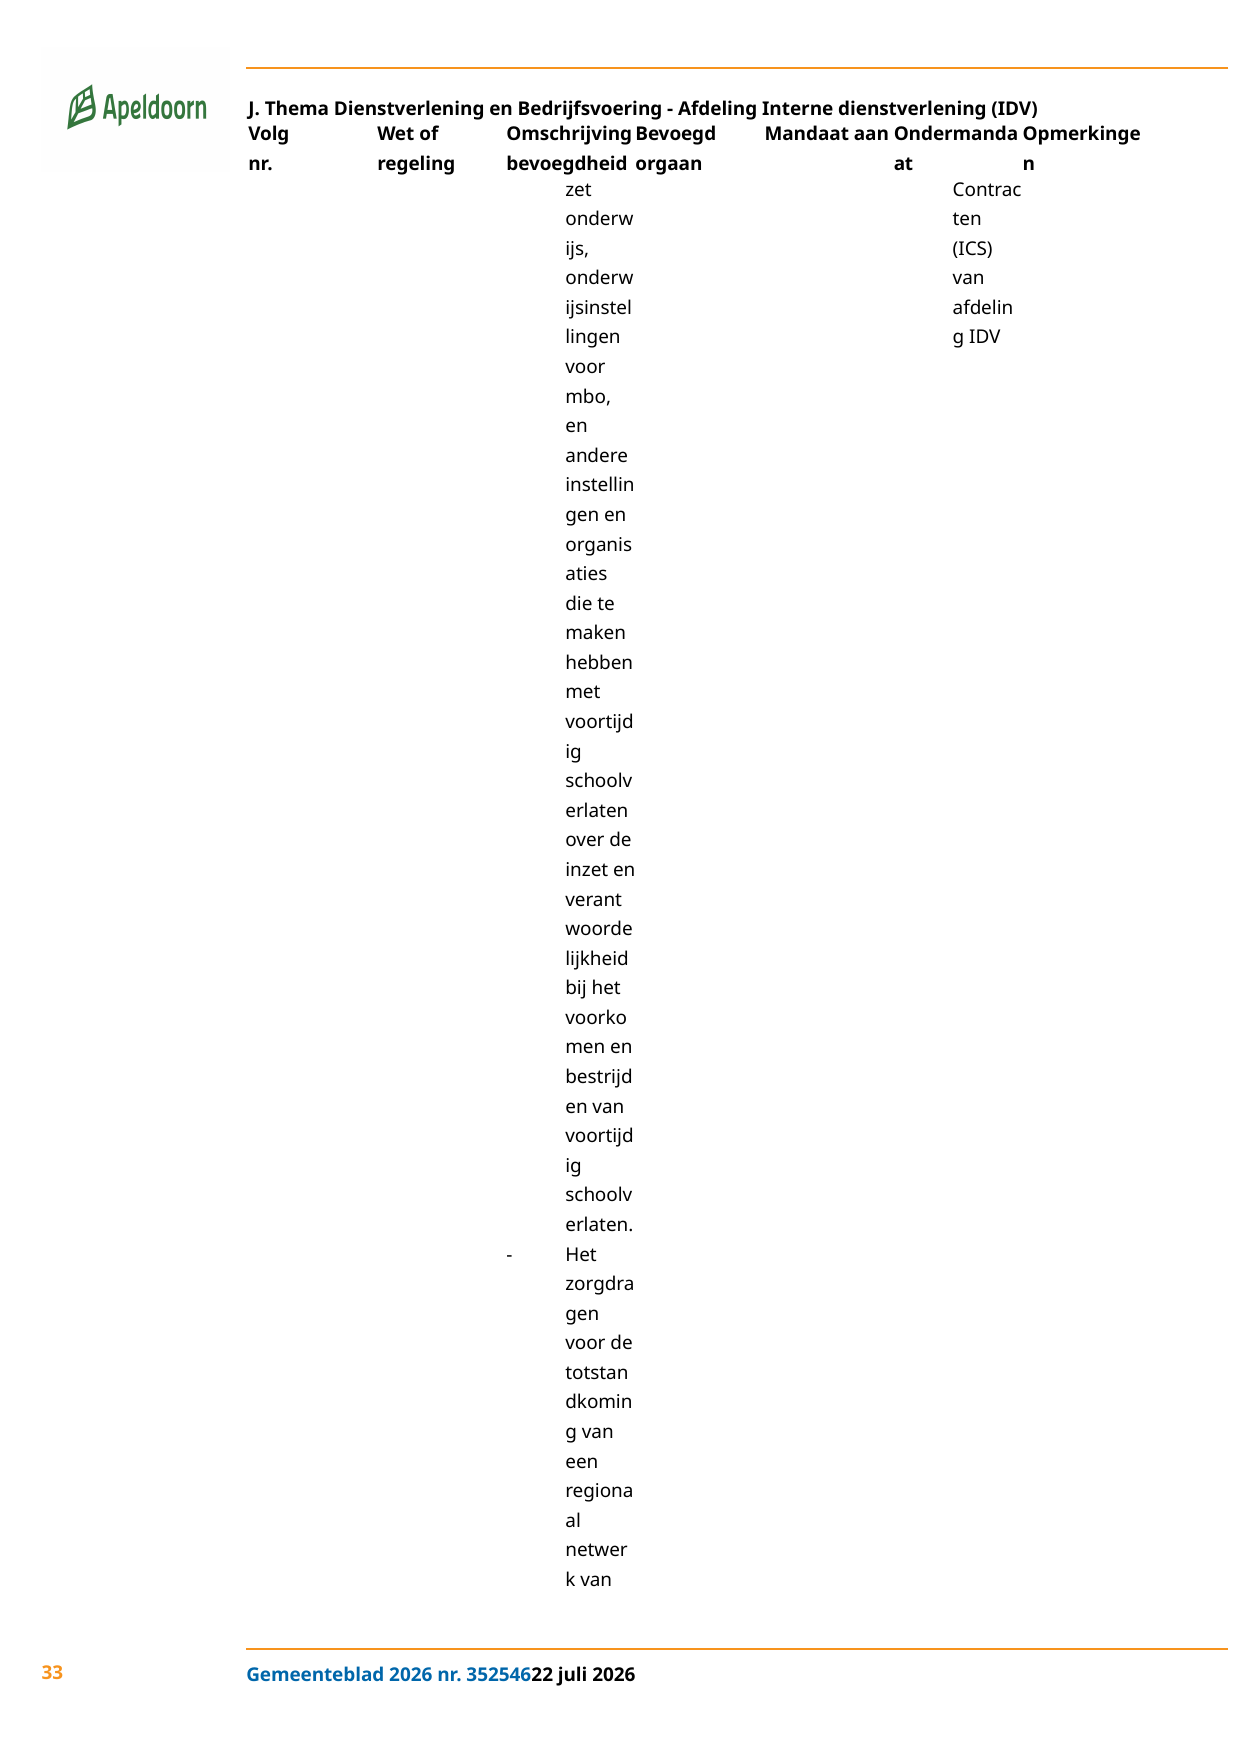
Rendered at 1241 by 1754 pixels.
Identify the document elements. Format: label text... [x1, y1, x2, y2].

table_cell [635, 176, 764, 1592]
table_cell Volg nr. [248, 121, 377, 176]
table_cell Mandaat aan [764, 121, 893, 176]
table_cell [1023, 176, 1152, 1592]
table_cell Bevoegd orgaan [635, 121, 764, 176]
table_cell Contracten (ICS) van afdeling IDV [894, 176, 1022, 1592]
table_cell zet onderwijs, onderwijsinstellingen voor mbo, en andere instellingen en organisaties die te maken hebben met voortijdig schoolverlaten over de inzet en verantwoordelijkheid bij het voorkomen en bestrijden van voortijdig schoolverlaten. Het zorgdragen voor de totstandkoming van een regionaal netwerk van [506, 176, 635, 1592]
table_cell Opmerkingen [1023, 121, 1152, 176]
table_cell Wet of regeling [377, 121, 506, 176]
table_header J. Thema Dienstverlening en Bedrijfsvoering - Afdeling Interne dienstverlening (IDV) [248, 95, 1152, 121]
table_cell Omschrijving bevoegdheid [506, 121, 635, 176]
table_cell Ondermandaat [894, 121, 1022, 176]
picture [41, 47, 231, 172]
table_cell [248, 176, 377, 1592]
table_cell [764, 176, 893, 1592]
table_cell [377, 176, 506, 1592]
